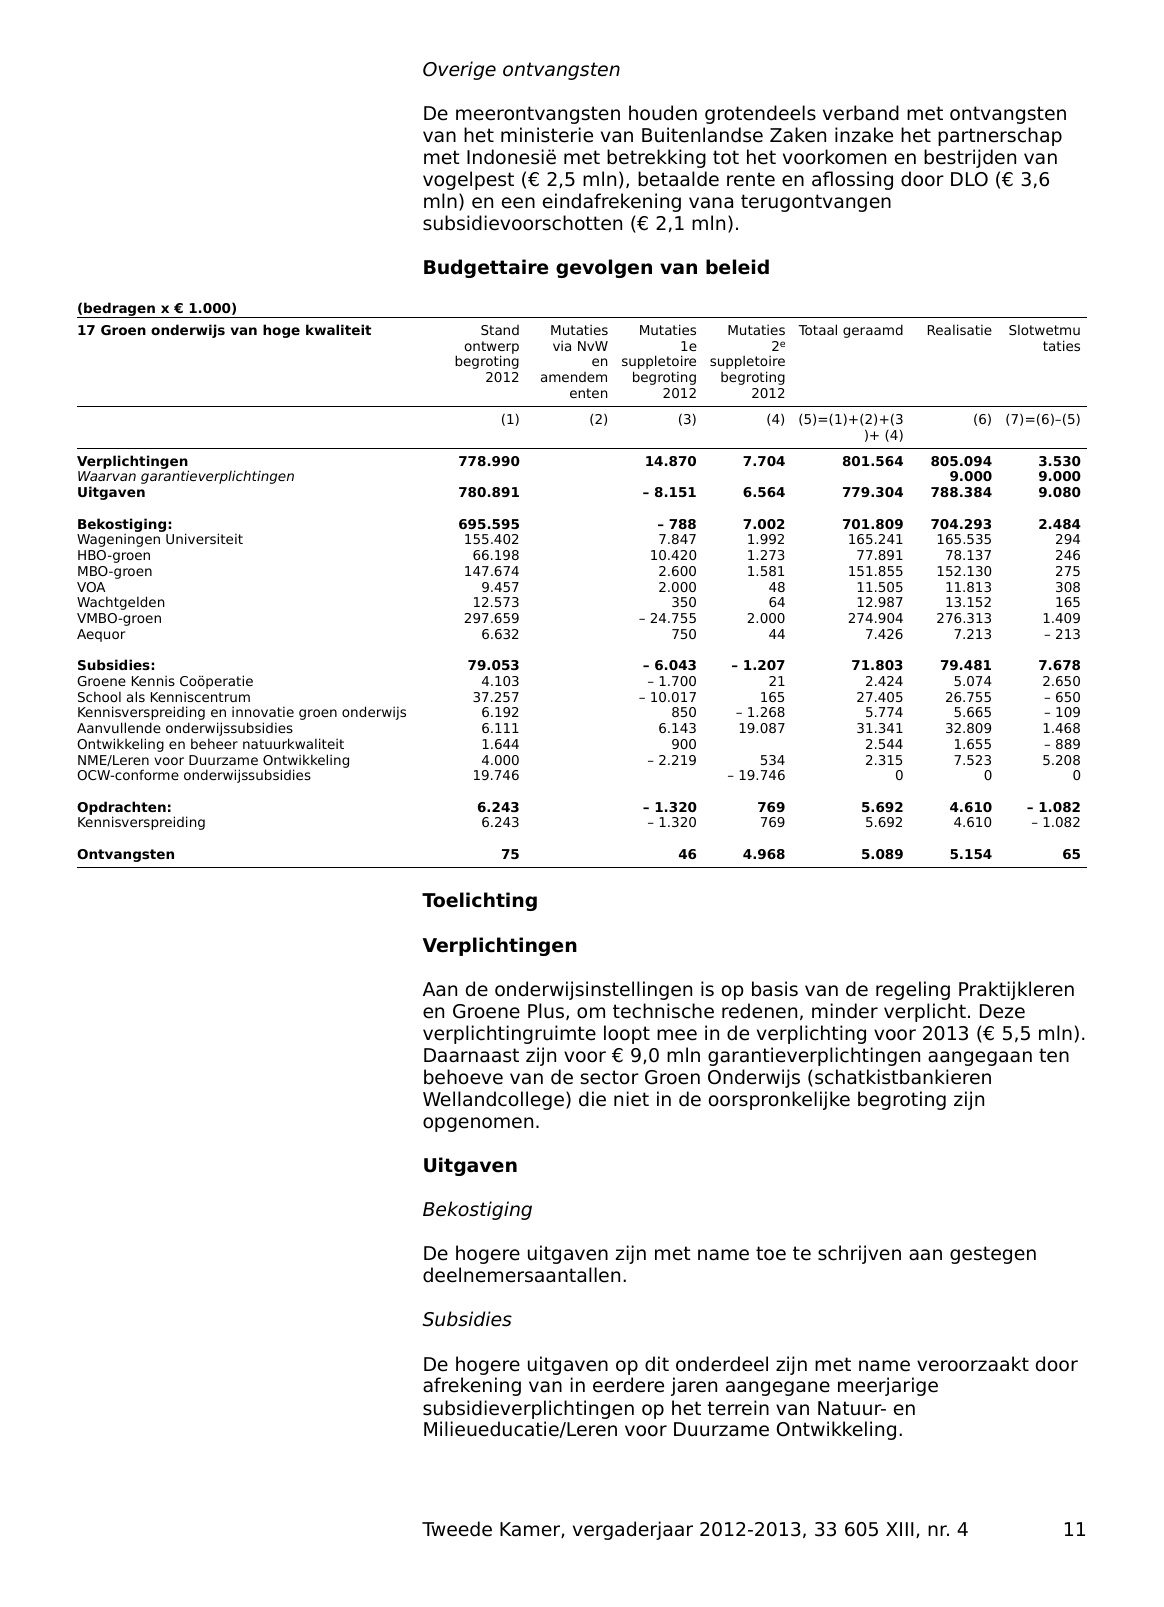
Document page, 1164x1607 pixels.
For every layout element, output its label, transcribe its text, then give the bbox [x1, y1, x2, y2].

table_cell 779.304 [791, 485, 909, 501]
table_cell 0 [909, 768, 998, 784]
table_cell Kennisverspreiding en innovatie groen onderwijs [77, 705, 437, 721]
table_cell [77, 831, 437, 847]
table_cell Uitgaven [77, 485, 437, 501]
table_cell Mutaties 1e suppletoire begroting 2012 [614, 318, 703, 406]
table_cell Ontwikkeling en beheer natuurkwaliteit [77, 737, 437, 752]
table_cell [526, 768, 614, 784]
table_cell 6.111 [437, 721, 526, 737]
table_cell [77, 642, 437, 658]
table_cell 9.080 [998, 485, 1087, 501]
table_cell 5.692 [791, 815, 909, 831]
table_cell [526, 532, 614, 548]
table_cell 7.704 [703, 449, 791, 469]
table_cell [703, 737, 791, 752]
table_cell 4.000 [437, 753, 526, 768]
table_cell [703, 831, 791, 847]
table_cell 71.803 [791, 658, 909, 674]
table_cell (6) [909, 407, 998, 448]
table_cell 19.746 [437, 768, 526, 784]
table_cell 2.600 [614, 564, 703, 579]
table_cell 1.581 [703, 564, 791, 579]
table_cell [437, 501, 526, 516]
table_cell [614, 784, 703, 799]
table_cell – 109 [998, 705, 1087, 721]
table_cell 77.891 [791, 548, 909, 564]
table_cell [998, 831, 1087, 847]
subtitle Subsidies [422, 1309, 1087, 1331]
table_cell Opdrachten: [77, 800, 437, 815]
table_cell [526, 815, 614, 831]
table_cell 6.243 [437, 800, 526, 815]
table_cell [614, 768, 703, 784]
table_cell 5.208 [998, 753, 1087, 768]
table_cell OCW-conforme onderwijssubsidies [77, 768, 437, 784]
table_cell [791, 784, 909, 799]
table_cell [526, 800, 614, 815]
table_cell – 1.082 [998, 800, 1087, 815]
text Aan de onderwijsinstellingen is op basis van de regeling Praktijkleren en Groene Plus, om technische redenen, minder verplicht. Deze verplichtingruimte loopt mee in de verplichting voor 2013 (€ 5,5 mln). Daarnaast zijn voor € 9,0 mln garantieverplichtingen aangegaan ten behoeve van de sector Groen Onderwijs (schatkistbankieren Wellandcollege) die niet in de oorspronkelijke begroting zijn opgenomen. [422, 979, 1087, 1133]
table_cell [998, 501, 1087, 516]
table_cell 9.457 [437, 579, 526, 595]
table_cell 14.870 [614, 449, 703, 469]
table_cell [998, 642, 1087, 658]
table_cell HBO-groen [77, 548, 437, 564]
table_cell 75 [437, 847, 526, 867]
table_cell [526, 753, 614, 768]
table_cell VOA [77, 579, 437, 595]
table_cell 7.678 [998, 658, 1087, 674]
table_cell 788.384 [909, 485, 998, 501]
table_cell 276.313 [909, 611, 998, 627]
table_cell – 6.043 [614, 658, 703, 674]
table_cell 1.992 [703, 532, 791, 548]
table_cell 27.405 [791, 690, 909, 705]
table_cell 534 [703, 753, 791, 768]
table_cell [998, 784, 1087, 799]
table_cell 4.103 [437, 674, 526, 689]
table_cell 7.847 [614, 532, 703, 548]
table_cell Stand ontwerp begroting 2012 [437, 318, 526, 406]
table_cell [909, 831, 998, 847]
table_cell 274.904 [791, 611, 909, 627]
table_cell – 2.219 [614, 753, 703, 768]
table_cell 152.130 [909, 564, 998, 579]
table_cell 11.813 [909, 579, 998, 595]
table_cell 3.530 [998, 449, 1087, 469]
table_cell [526, 611, 614, 627]
table_cell 704.293 [909, 516, 998, 532]
table_cell 297.659 [437, 611, 526, 627]
table_cell 1.644 [437, 737, 526, 752]
table_cell 2.424 [791, 674, 909, 689]
table_cell 165.535 [909, 532, 998, 548]
table_cell 5.089 [791, 847, 909, 867]
table_cell 6.192 [437, 705, 526, 721]
table_cell – 1.207 [703, 658, 791, 674]
table_cell [77, 407, 437, 448]
table_cell 78.137 [909, 548, 998, 564]
table_cell Subsidies: [77, 658, 437, 674]
table_cell Ontvangsten [77, 847, 437, 867]
table_cell – 1.268 [703, 705, 791, 721]
subtitle Uitgaven [422, 1155, 1087, 1177]
text De meerontvangsten houden grotendeels verband met ontvangsten van het ministerie van Buitenlandse Zaken inzake het partnerschap met Indonesië met betrekking tot het voorkomen en bestrijden van vogelpest (€ 2,5 mln), betaalde rente en aflossing door DLO (€ 3,6 mln) en een eindafrekening vana terugontvangen subsidievoorschotten (€ 2,1 mln). [422, 103, 1087, 235]
table_cell 31.341 [791, 721, 909, 737]
table_cell [791, 831, 909, 847]
table_cell 294 [998, 532, 1087, 548]
table_cell Mutaties 2e suppletoire begroting 2012 [703, 318, 791, 406]
table_cell 19.087 [703, 721, 791, 737]
subtitle Verplichtingen [422, 934, 1087, 957]
table_cell 9.000 [909, 469, 998, 485]
table_cell 6.143 [614, 721, 703, 737]
table_cell 0 [791, 768, 909, 784]
table_cell [526, 831, 614, 847]
table_cell 10.420 [614, 548, 703, 564]
table_cell [703, 642, 791, 658]
table_cell – 24.755 [614, 611, 703, 627]
table_cell 66.198 [437, 548, 526, 564]
table_cell MBO-groen [77, 564, 437, 579]
subtitle Budgettaire gevolgen van beleid [422, 257, 1087, 279]
table_cell 4.610 [909, 800, 998, 815]
table_cell [526, 721, 614, 737]
table_cell VMBO-groen [77, 611, 437, 627]
table_cell – 788 [614, 516, 703, 532]
table_cell 4.968 [703, 847, 791, 867]
table_cell 695.595 [437, 516, 526, 532]
table_cell 79.053 [437, 658, 526, 674]
table_cell Waarvan garantieverplichtingen [77, 469, 437, 485]
subtitle Bekostiging [422, 1199, 1087, 1221]
table_cell Verplichtingen [77, 449, 437, 469]
table_cell – 8.151 [614, 485, 703, 501]
table_cell 46 [614, 847, 703, 867]
table_cell 12.573 [437, 595, 526, 611]
table_cell 9.000 [998, 469, 1087, 485]
table_cell [526, 516, 614, 532]
subtitle Overige ontvangsten [422, 59, 1087, 81]
table_cell 5.774 [791, 705, 909, 721]
table_cell 32.809 [909, 721, 998, 737]
table_cell [791, 501, 909, 516]
table_cell (3) [614, 407, 703, 448]
table_cell 2.315 [791, 753, 909, 768]
table_cell [526, 501, 614, 516]
table_cell [526, 705, 614, 721]
table_cell 2.000 [703, 611, 791, 627]
table_cell 1.409 [998, 611, 1087, 627]
table_cell – 650 [998, 690, 1087, 705]
table_cell 6.632 [437, 627, 526, 642]
table_cell [526, 784, 614, 799]
table_cell [526, 548, 614, 564]
text De hogere uitgaven op dit onderdeel zijn met name veroorzaakt door afrekening van in eerdere jaren aangegane meerjarige subsidieverplichtingen op het terrein van Natuur- en Milieueducatie/Leren voor Duurzame Ontwikkeling. [422, 1353, 1087, 1441]
table_cell 65 [998, 847, 1087, 867]
table_cell – 1.320 [614, 815, 703, 831]
subtitle Toelichting [422, 890, 1087, 912]
table_cell [909, 501, 998, 516]
table_cell 1.273 [703, 548, 791, 564]
table_cell 26.755 [909, 690, 998, 705]
table_cell 11.505 [791, 579, 909, 595]
table_cell 155.402 [437, 532, 526, 548]
table_cell Kennisverspreiding [77, 815, 437, 831]
table_cell [437, 642, 526, 658]
table_cell 44 [703, 627, 791, 642]
table_cell [526, 642, 614, 658]
table_cell [526, 690, 614, 705]
table_cell 350 [614, 595, 703, 611]
table_cell Wageningen Universiteit [77, 532, 437, 548]
table_cell 21 [703, 674, 791, 689]
table_cell (5)=(1)+(2)+(3)+ (4) [791, 407, 909, 448]
table_cell 5.692 [791, 800, 909, 815]
table_cell [526, 737, 614, 752]
table_cell 246 [998, 548, 1087, 564]
table_header (bedragen x € 1.000) [77, 301, 1087, 317]
table_cell [77, 784, 437, 799]
table_cell [526, 485, 614, 501]
table_cell [526, 658, 614, 674]
table_cell 750 [614, 627, 703, 642]
table_cell 2.000 [614, 579, 703, 595]
table_cell [614, 501, 703, 516]
table_cell School als Kenniscentrum [77, 690, 437, 705]
table_cell 2.484 [998, 516, 1087, 532]
table_cell – 1.082 [998, 815, 1087, 831]
table_cell 850 [614, 705, 703, 721]
table_cell NME/Leren voor Duurzame Ontwikkeling [77, 753, 437, 768]
table_cell [437, 831, 526, 847]
table_cell 37.257 [437, 690, 526, 705]
table_cell Aequor [77, 627, 437, 642]
table_cell 7.523 [909, 753, 998, 768]
table_cell 79.481 [909, 658, 998, 674]
table_cell [437, 469, 526, 485]
table_cell [526, 847, 614, 867]
table_cell 13.152 [909, 595, 998, 611]
table_cell 308 [998, 579, 1087, 595]
table_cell [437, 784, 526, 799]
table_cell 769 [703, 815, 791, 831]
table_cell 165.241 [791, 532, 909, 548]
table_cell (1) [437, 407, 526, 448]
table_cell Realisatie [909, 318, 998, 406]
table_cell – 213 [998, 627, 1087, 642]
table_cell 12.987 [791, 595, 909, 611]
table_cell [703, 469, 791, 485]
table_cell [614, 469, 703, 485]
table_cell [526, 469, 614, 485]
table_cell Wachtgelden [77, 595, 437, 611]
table_cell [909, 642, 998, 658]
table_cell 801.564 [791, 449, 909, 469]
table_cell 275 [998, 564, 1087, 579]
table_cell 5.665 [909, 705, 998, 721]
table_cell [526, 449, 614, 469]
table_cell [791, 469, 909, 485]
table_cell – 10.017 [614, 690, 703, 705]
table_cell 0 [998, 768, 1087, 784]
table_cell 701.809 [791, 516, 909, 532]
table_cell – 19.746 [703, 768, 791, 784]
table_cell [526, 564, 614, 579]
table_cell (7)=(6)–(5) [998, 407, 1087, 448]
table_cell [614, 831, 703, 847]
table_cell – 1.320 [614, 800, 703, 815]
table_cell 805.094 [909, 449, 998, 469]
table_cell 2.544 [791, 737, 909, 752]
table_cell Bekostiging: [77, 516, 437, 532]
table_cell 6.564 [703, 485, 791, 501]
table_cell 5.074 [909, 674, 998, 689]
table_cell 7.213 [909, 627, 998, 642]
table_cell 769 [703, 800, 791, 815]
table_cell 778.990 [437, 449, 526, 469]
table_cell 48 [703, 579, 791, 595]
table_cell Slotwetmutaties [998, 318, 1087, 406]
table_cell 7.002 [703, 516, 791, 532]
table_cell 4.610 [909, 815, 998, 831]
table_cell Aanvullende onderwijssubsidies [77, 721, 437, 737]
table_cell [77, 501, 437, 516]
table_cell 64 [703, 595, 791, 611]
text De hogere uitgaven zijn met name toe te schrijven aan gestegen deelnemersaantallen. [422, 1243, 1087, 1287]
table_cell 147.674 [437, 564, 526, 579]
table_cell Mutaties via NvW en amendementen [526, 318, 614, 406]
table_cell Groene Kennis Coöperatie [77, 674, 437, 689]
table_cell [526, 579, 614, 595]
table_cell [703, 501, 791, 516]
table_cell 165 [998, 595, 1087, 611]
table_cell [791, 642, 909, 658]
table_cell 151.855 [791, 564, 909, 579]
table_cell [526, 595, 614, 611]
table_cell 1.655 [909, 737, 998, 752]
table_cell [526, 674, 614, 689]
table_cell 17 Groen onderwijs van hoge kwaliteit [77, 318, 437, 406]
table_cell [703, 784, 791, 799]
table_cell [909, 784, 998, 799]
table_cell 7.426 [791, 627, 909, 642]
table_cell [526, 627, 614, 642]
table_cell [614, 642, 703, 658]
table_cell 2.650 [998, 674, 1087, 689]
table_cell – 889 [998, 737, 1087, 752]
table_cell 5.154 [909, 847, 998, 867]
table_cell 900 [614, 737, 703, 752]
table_cell 780.891 [437, 485, 526, 501]
table_cell Totaal geraamd [791, 318, 909, 406]
table_cell 1.468 [998, 721, 1087, 737]
table_cell 6.243 [437, 815, 526, 831]
table_cell 165 [703, 690, 791, 705]
table_cell (2) [526, 407, 614, 448]
table_cell (4) [703, 407, 791, 448]
table_cell – 1.700 [614, 674, 703, 689]
